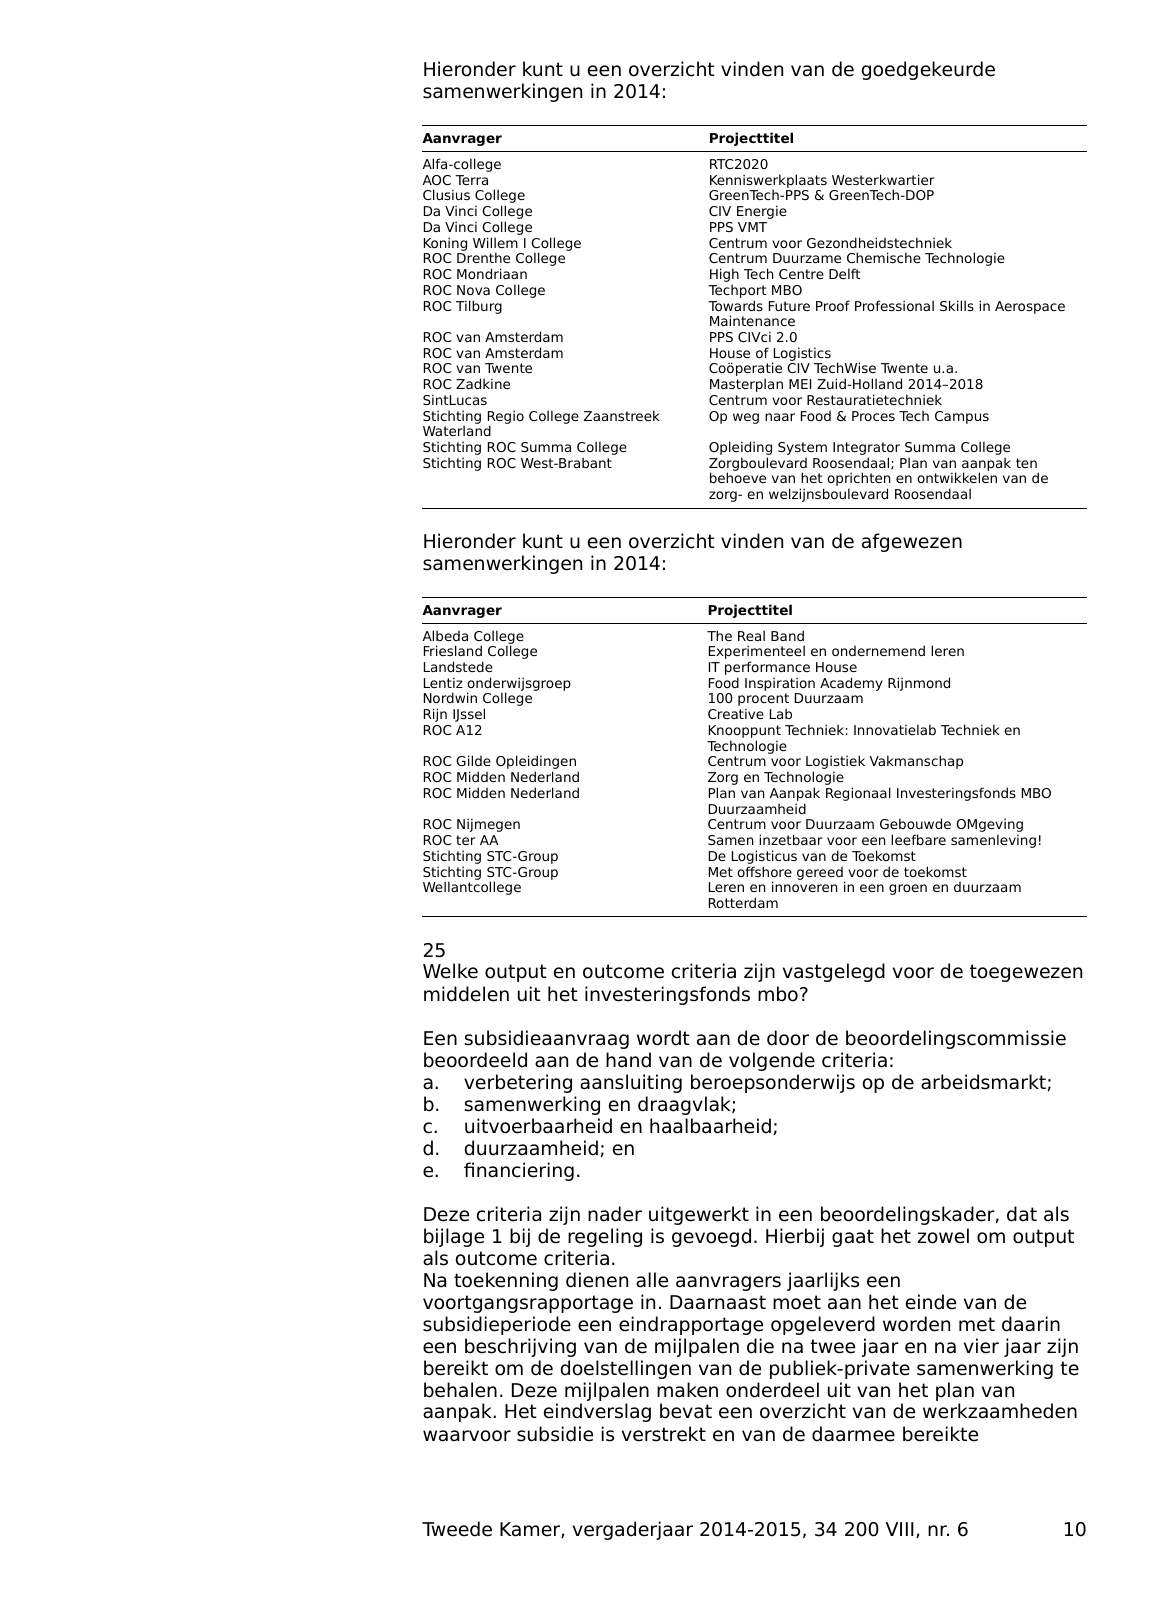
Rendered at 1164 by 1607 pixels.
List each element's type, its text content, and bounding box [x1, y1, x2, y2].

table_cell Towards Future Proof Professional Skills in Aerospace Maintenance [703, 298, 1087, 330]
table_cell Koning Willem I College [422, 235, 703, 251]
table_cell Wellantcollege [422, 880, 701, 916]
text Welke output en outcome criteria zijn vastgelegd voor de toegewezen middelen uit het investeringsfonds mbo? [422, 961, 1087, 1005]
table_cell Alfa-college [422, 152, 703, 172]
table_cell Landstede [422, 660, 701, 676]
table_cell Centrum voor Restauratietechniek [703, 393, 1087, 408]
text a. verbetering aansluiting beroepsonderwijs op de arbeidsmarkt; [422, 1072, 1087, 1093]
table_header Aanvrager [422, 126, 703, 151]
table_cell The Real Band [701, 624, 1087, 644]
text Na toekenning dienen alle aanvragers jaarlijks een voortgangsrapportage in. Daarnaast moet aan het einde van de subsidieperiode een eindrapportage opgeleverd worden met daarin een beschrijving van de mijlpalen die na twee jaar en na vier jaar zijn bereikt om de doelstellingen van de publiek-private samenwerking te behalen. Deze mijlpalen maken onderdeel uit van het plan van aanpak. Het eindverslag bevat een overzicht van de werkzaamheden waarvoor subsidie is verstrekt en van de daarmee bereikte [422, 1269, 1087, 1445]
table_cell Op weg naar Food & Proces Tech Campus [703, 409, 1087, 440]
table_cell GreenTech-PPS & GreenTech-DOP [703, 188, 1087, 204]
text Hieronder kunt u een overzicht vinden van de afgewezen samenwerkingen in 2014: [422, 531, 1087, 575]
table_cell Stichting ROC West-Brabant [422, 456, 703, 507]
table_header Aanvrager [422, 598, 701, 623]
text e. financiering. [422, 1159, 1087, 1181]
table_cell ROC Mondriaan [422, 267, 703, 283]
table_cell ROC van Twente [422, 361, 703, 377]
table_cell Friesland College [422, 644, 701, 660]
table_header Projecttitel [701, 598, 1087, 623]
text c. uitvoerbaarheid en haalbaarheid; [422, 1116, 1087, 1137]
table_cell Masterplan MEI Zuid-Holland 2014–2018 [703, 377, 1087, 393]
table_cell Opleiding System Integrator Summa College [703, 440, 1087, 456]
table_cell Met offshore gereed voor de toekomst [701, 864, 1087, 880]
text b. samenwerking en draagvlak; [422, 1093, 1087, 1116]
table_cell Samen inzetbaar voor een leefbare samenleving! [701, 833, 1087, 849]
text d. duurzaamheid; en [422, 1137, 1087, 1159]
table_cell Zorg en Technologie [701, 770, 1087, 786]
table_cell House of Logistics [703, 346, 1087, 361]
table_cell Rijn IJssel [422, 707, 701, 723]
table_cell 100 procent Duurzaam [701, 691, 1087, 707]
table_cell ROC A12 [422, 723, 701, 754]
table_cell AOC Terra [422, 173, 703, 188]
table_cell Nordwin College [422, 691, 701, 707]
table_cell ROC ter AA [422, 833, 701, 849]
table_cell Lentiz onderwijsgroep [422, 676, 701, 691]
table_cell ROC Nova College [422, 283, 703, 298]
text Deze criteria zijn nader uitgewerkt in een beoordelingskader, dat als bijlage 1 bij de regeling is gevoegd. Hierbij gaat het zowel om output als outcome criteria. [422, 1204, 1087, 1269]
table_cell High Tech Centre Delft [703, 267, 1087, 283]
table_cell SintLucas [422, 393, 703, 408]
table_cell Plan van Aanpak Regionaal Investeringsfonds MBO Duurzaamheid [701, 786, 1087, 817]
table_cell PPS CIVci 2.0 [703, 330, 1087, 346]
text Hieronder kunt u een overzicht vinden van de goedgekeurde samenwerkingen in 2014: [422, 59, 1087, 103]
table_cell Centrum voor Logistiek Vakmanschap [701, 754, 1087, 770]
table_cell Coöperatie CIV TechWise Twente u.a. [703, 361, 1087, 377]
table_cell ROC Nijmegen [422, 817, 701, 833]
table_cell Leren en innoveren in een groen en duurzaam Rotterdam [701, 880, 1087, 916]
table_cell De Logisticus van de Toekomst [701, 849, 1087, 864]
table_cell Kenniswerkplaats Westerkwartier [703, 173, 1087, 188]
table_cell ROC Midden Nederland [422, 770, 701, 786]
table_cell ROC Drenthe College [422, 251, 703, 267]
table_cell ROC Midden Nederland [422, 786, 701, 817]
table_cell ROC Tilburg [422, 298, 703, 330]
table_header Projecttitel [703, 126, 1087, 151]
table_cell Da Vinci College [422, 204, 703, 220]
table_cell Experimenteel en ondernemend leren [701, 644, 1087, 660]
table_cell Centrum voor Gezondheidstechniek [703, 235, 1087, 251]
table_cell ROC Zadkine [422, 377, 703, 393]
table_cell Knooppunt Techniek: Innovatielab Techniek en Technologie [701, 723, 1087, 754]
table_cell PPS VMT [703, 220, 1087, 235]
table_cell Techport MBO [703, 283, 1087, 298]
table_cell IT performance House [701, 660, 1087, 676]
table_cell ROC Gilde Opleidingen [422, 754, 701, 770]
table_cell Centrum Duurzame Chemische Technologie [703, 251, 1087, 267]
table_cell Zorgboulevard Roosendaal; Plan van aanpak ten behoeve van het oprichten en ontwikkelen van de zorg- en welzijnsboulevard Roosendaal [703, 456, 1087, 507]
table_cell Stichting STC-Group [422, 864, 701, 880]
table_cell RTC2020 [703, 152, 1087, 172]
table_cell ROC van Amsterdam [422, 330, 703, 346]
text 25 [422, 939, 1087, 961]
table_cell ROC van Amsterdam [422, 346, 703, 361]
table_cell CIV Energie [703, 204, 1087, 220]
text Een subsidieaanvraag wordt aan de door de beoordelingscommissie beoordeeld aan de hand van de volgende criteria: [422, 1028, 1087, 1072]
table_cell Centrum voor Duurzaam Gebouwde OMgeving [701, 817, 1087, 833]
table_cell Stichting Regio College Zaanstreek Waterland [422, 409, 703, 440]
table_cell Stichting ROC Summa College [422, 440, 703, 456]
table_cell Clusius College [422, 188, 703, 204]
table_cell Food Inspiration Academy Rijnmond [701, 676, 1087, 691]
table_cell Da Vinci College [422, 220, 703, 235]
table_cell Albeda College [422, 624, 701, 644]
table_cell Creative Lab [701, 707, 1087, 723]
table_cell Stichting STC-Group [422, 849, 701, 864]
